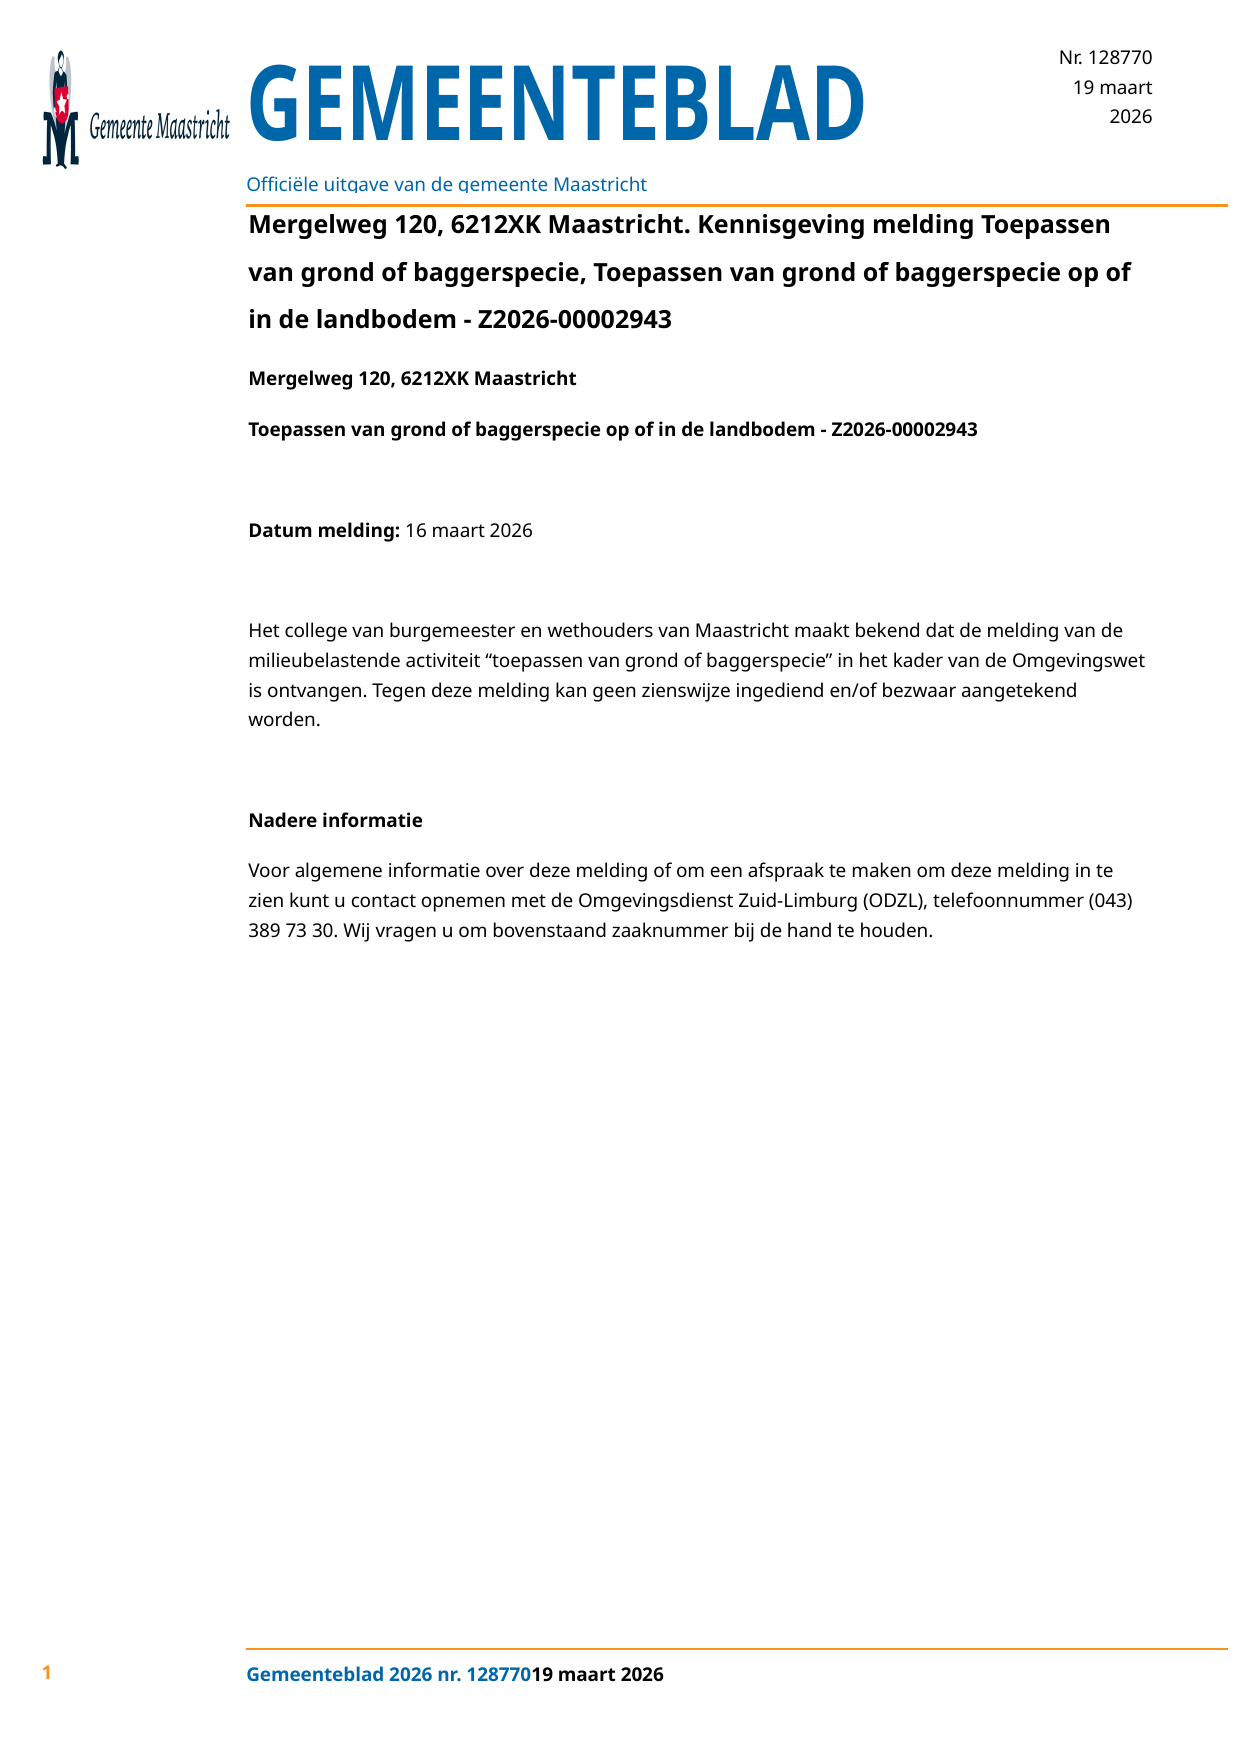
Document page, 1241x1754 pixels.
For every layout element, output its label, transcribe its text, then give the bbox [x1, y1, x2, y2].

text Nadere informatie [248, 807, 1152, 833]
text Mergelweg 120, 6212XK Maastricht [248, 366, 1152, 391]
text Voor algemene informatie over deze melding of om een afspraak te maken om deze melding in te zien kunt u contact opnemen met de Omgevingsdienst Zuid-Limburg (ODZL), telefoonnummer (043) 389 73 30. Wij vragen u om bovenstaand zaaknummer bij de hand te houden. [248, 858, 1152, 942]
picture [41, 47, 231, 172]
text Toepassen van grond of baggerspecie op of in de landbodem - Z2026-00002943 [248, 416, 1152, 442]
text Datum melding: 16 maart 2026 [248, 517, 1152, 542]
text Mergelweg 120, 6212XK Maastricht. Kennisgeving melding Toepassen van grond of baggerspecie, Toepassen van grond of baggerspecie op of in de landbodem - Z2026-00002943 [248, 207, 1152, 336]
text Het college van burgemeester en wethouders van Maastricht maakt bekend dat de melding van de milieubelastende activiteit “toepassen van grond of baggerspecie” in het kader van de Omgevingswet is ontvangen. Tegen deze melding kan geen zienswijze ingediend en/of bezwaar aangetekend worden. [248, 618, 1152, 732]
